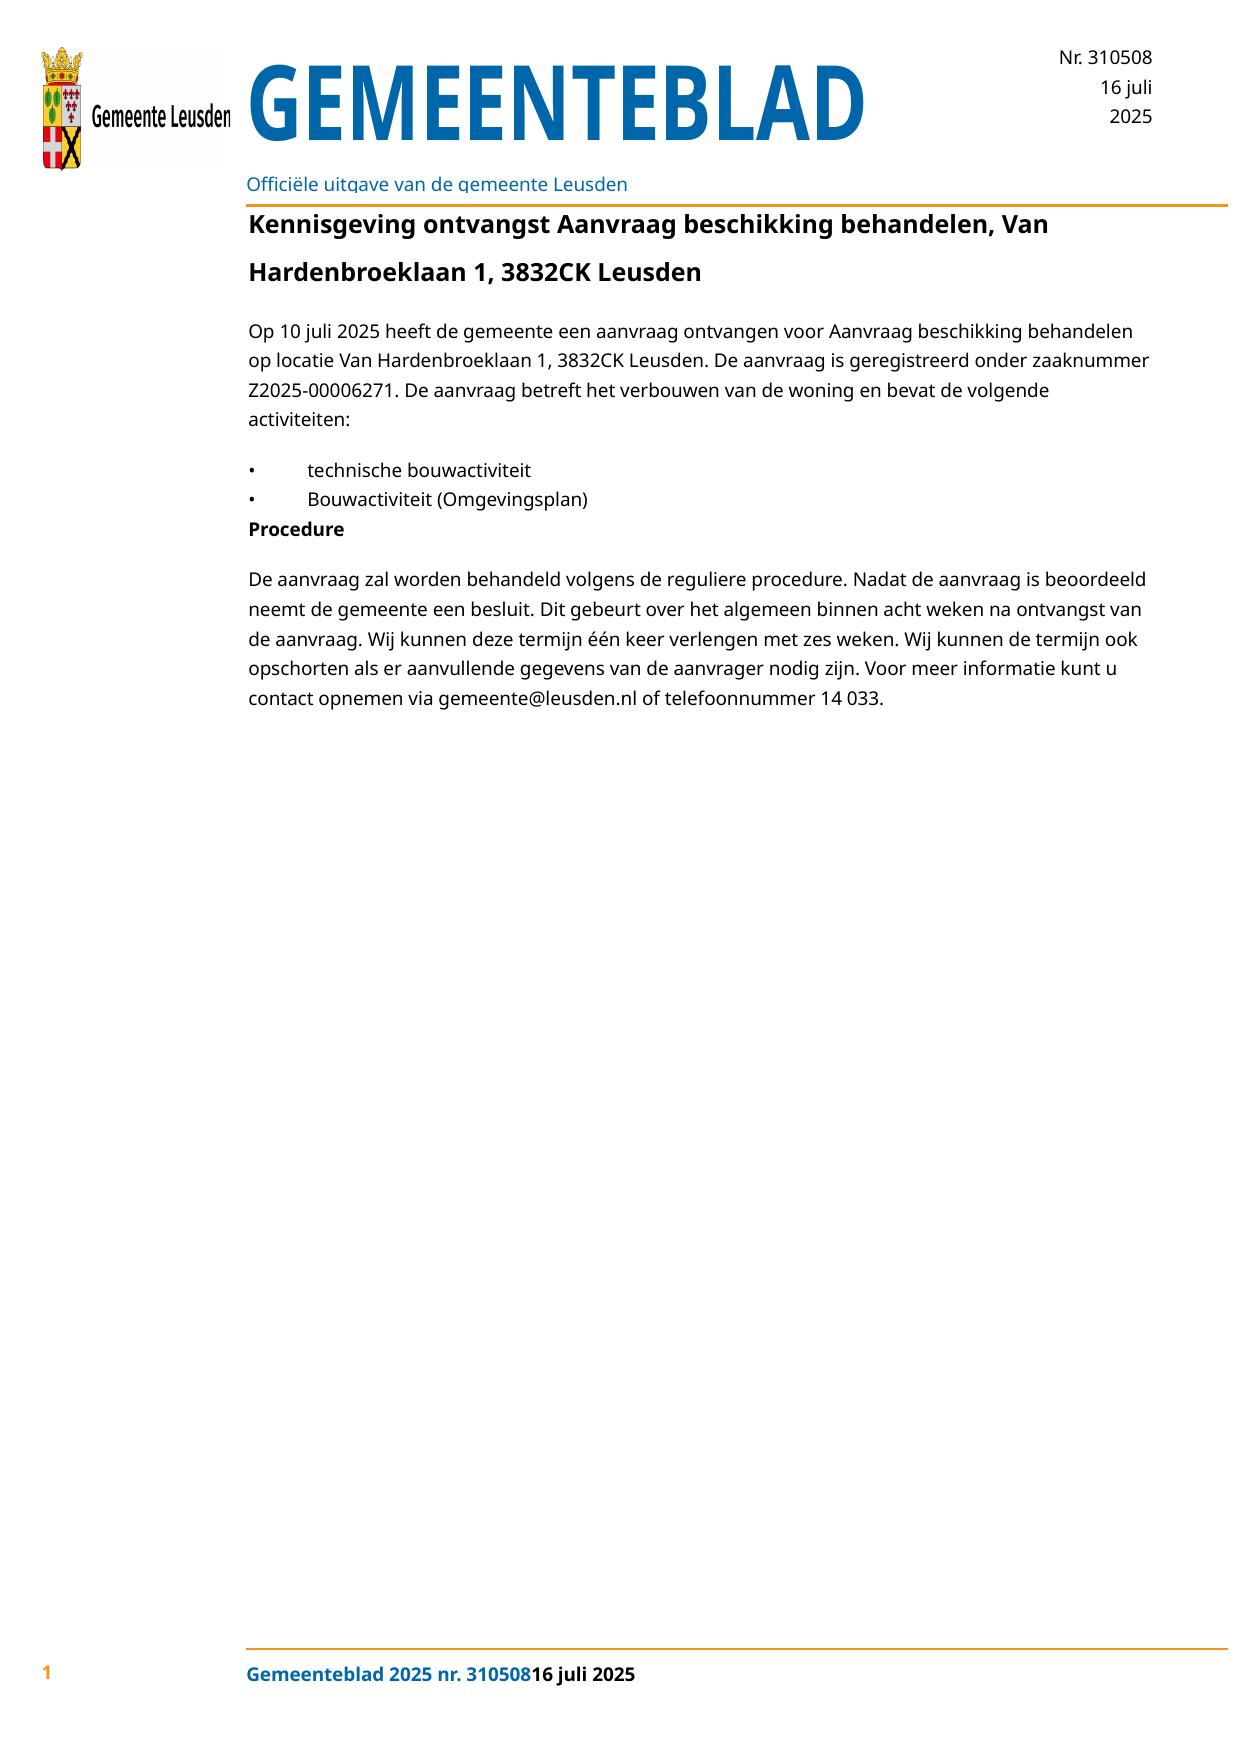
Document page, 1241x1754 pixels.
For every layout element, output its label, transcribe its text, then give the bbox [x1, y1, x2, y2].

list Bouwactiviteit (Omgevingsplan) [248, 487, 1152, 512]
text De aanvraag zal worden behandeld volgens de reguliere procedure. Nadat de aanvraag is beoordeeld neemt de gemeente een besluit. Dit gebeurt over het algemeen binnen acht weken na ontvangst van de aanvraag. Wij kunnen deze termijn één keer verlengen met zes weken. Wij kunnen de termijn ook opschorten als er aanvullende gegevens van de aanvrager nodig zijn. Voor meer informatie kunt u contact opnemen via gemeente@leusden.nl of telefoonnummer 14 033. [248, 567, 1152, 711]
text Procedure [248, 516, 1152, 542]
text Op 10 juli 2025 heeft de gemeente een aanvraag ontvangen voor Aanvraag beschikking behandelen op locatie Van Hardenbroeklaan 1, 3832CK Leusden. De aanvraag is geregistreerd onder zaaknummer Z2025-00006271. De aanvraag betreft het verbouwen van de woning en bevat de volgende activiteiten: [248, 318, 1152, 432]
list technische bouwactiviteit [248, 457, 1152, 483]
text Kennisgeving ontvangst Aanvraag beschikking behandelen, Van Hardenbroeklaan 1, 3832CK Leusden [248, 207, 1152, 288]
picture [41, 47, 231, 172]
